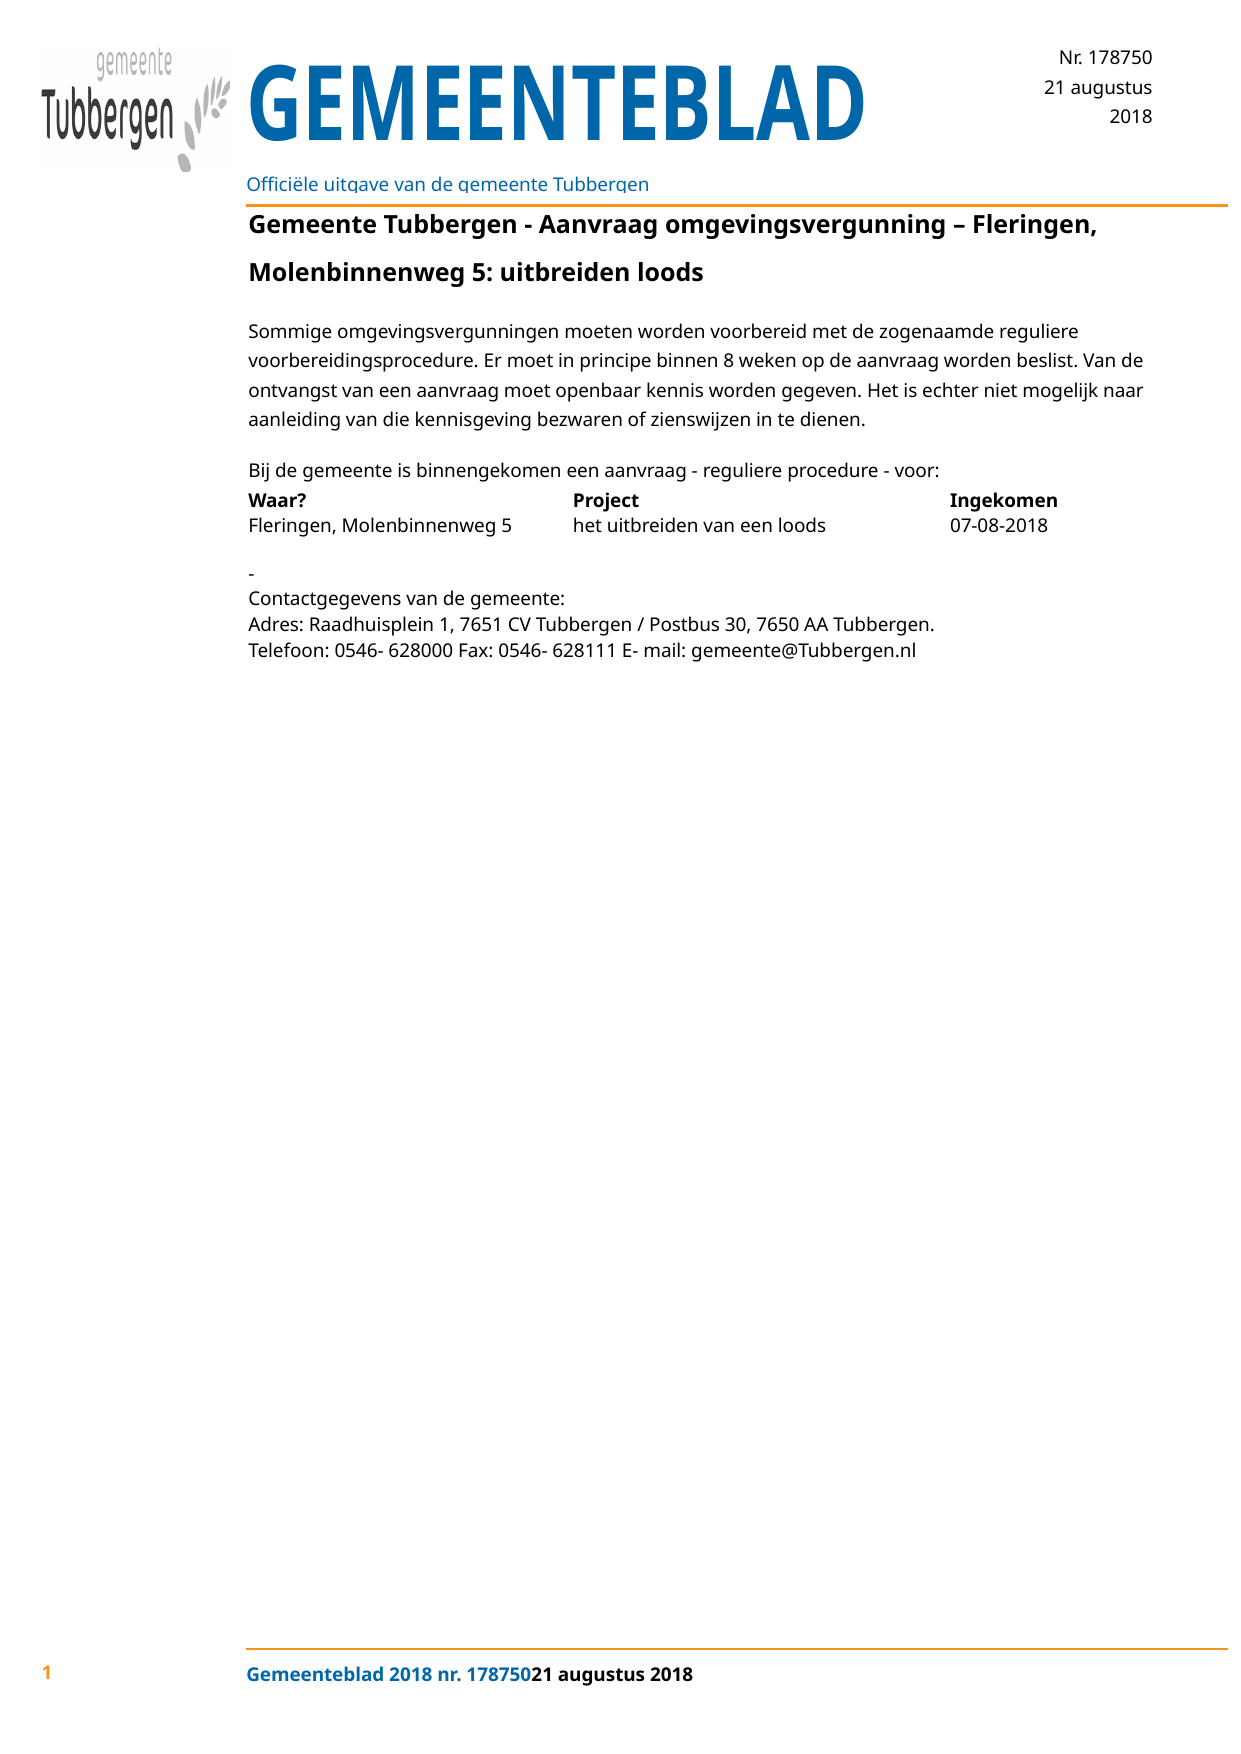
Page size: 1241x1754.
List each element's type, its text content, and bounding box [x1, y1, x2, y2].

text Telefoon: 0546- 628000 Fax: 0546- 628111 E- mail: gemeente@Tubbergen.nl [248, 637, 1152, 663]
picture [41, 47, 231, 172]
table_header Project [573, 487, 950, 512]
text Sommige omgevingsvergunningen moeten worden voorbereid met de zogenaamde reguliere voorbereidingsprocedure. Er moet in principe binnen 8 weken op de aanvraag worden beslist. Van de ontvangst van een aanvraag moet openbaar kennis worden gegeven. Het is echter niet mogelijk naar aanleiding van die kennisgeving bezwaren of zienswijzen in te dienen. [248, 318, 1152, 432]
text Bij de gemeente is binnengekomen een aanvraag - reguliere procedure - voor: [248, 457, 1152, 483]
table_header Waar? [248, 487, 573, 512]
table_cell Fleringen, Molenbinnenweg 5 [248, 513, 573, 538]
text Gemeente Tubbergen - Aanvraag omgevingsvergunning – Fleringen, Molenbinnenweg 5: uitbreiden loods [248, 207, 1152, 288]
table_header Ingekomen [950, 487, 1152, 512]
text Contactgegevens van de gemeente: [248, 585, 1152, 611]
text Adres: Raadhuisplein 1, 7651 CV Tubbergen / Postbus 30, 7650 AA Tubbergen. [248, 611, 1152, 637]
table_cell 07-08-2018 [950, 513, 1152, 538]
table_cell het uitbreiden van een loods [573, 513, 950, 538]
text - [248, 560, 1152, 585]
